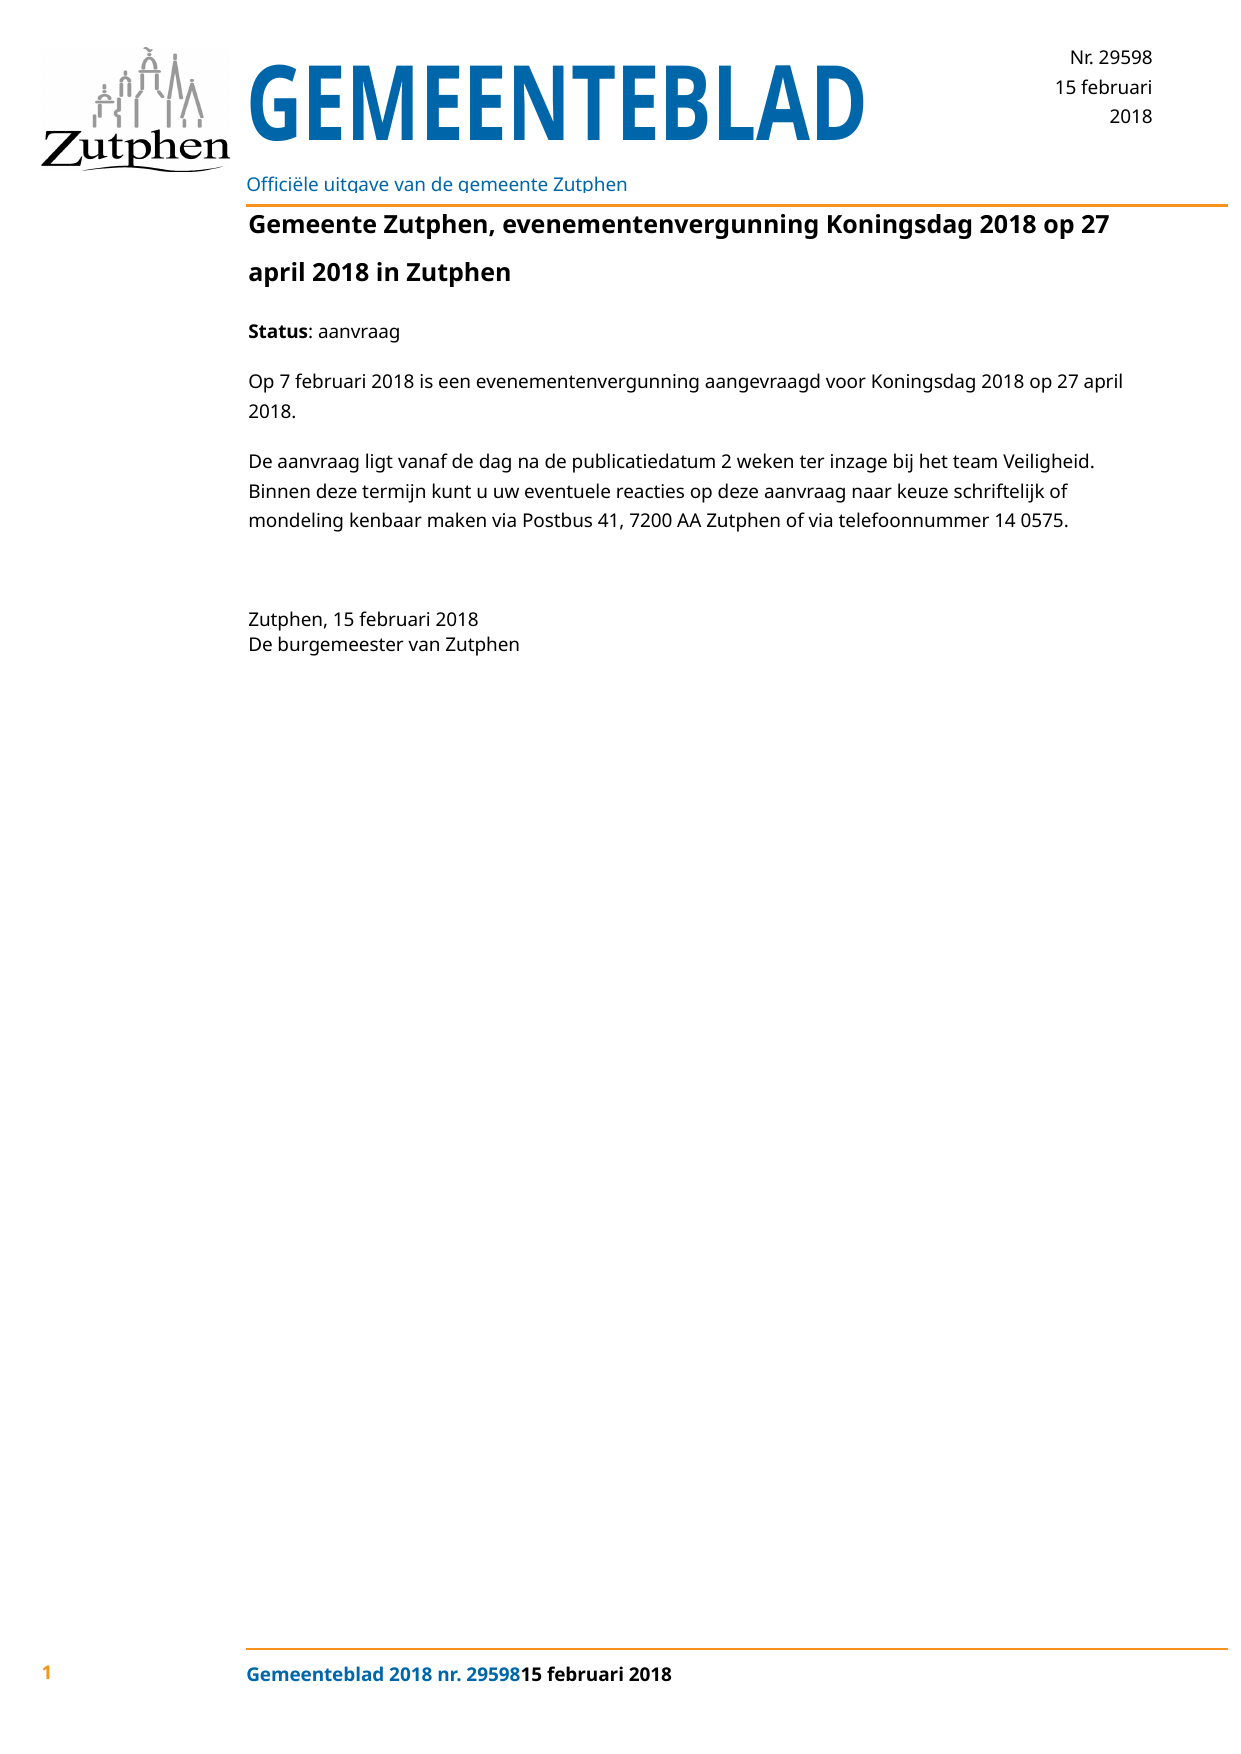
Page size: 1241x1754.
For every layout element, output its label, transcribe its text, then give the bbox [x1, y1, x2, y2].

picture [41, 47, 231, 172]
text Status: aanvraag [248, 318, 1152, 344]
text Gemeente Zutphen, evenementenvergunning Koningsdag 2018 op 27 april 2018 in Zutphen [248, 207, 1152, 288]
text Zutphen, 15 februari 2018 [248, 606, 1152, 631]
text De aanvraag ligt vanaf de dag na de publicatiedatum 2 weken ter inzage bij het team Veiligheid. Binnen deze termijn kunt u uw eventuele reacties op deze aanvraag naar keuze schriftelijk of mondeling kenbaar maken via Postbus 41, 7200 AA Zutphen of via telefoonnummer 14 0575. [248, 448, 1152, 533]
text Op 7 februari 2018 is een evenementenvergunning aangevraagd voor Koningsdag 2018 op 27 april 2018. [248, 368, 1152, 424]
text De burgemeester van Zutphen [248, 631, 1152, 657]
